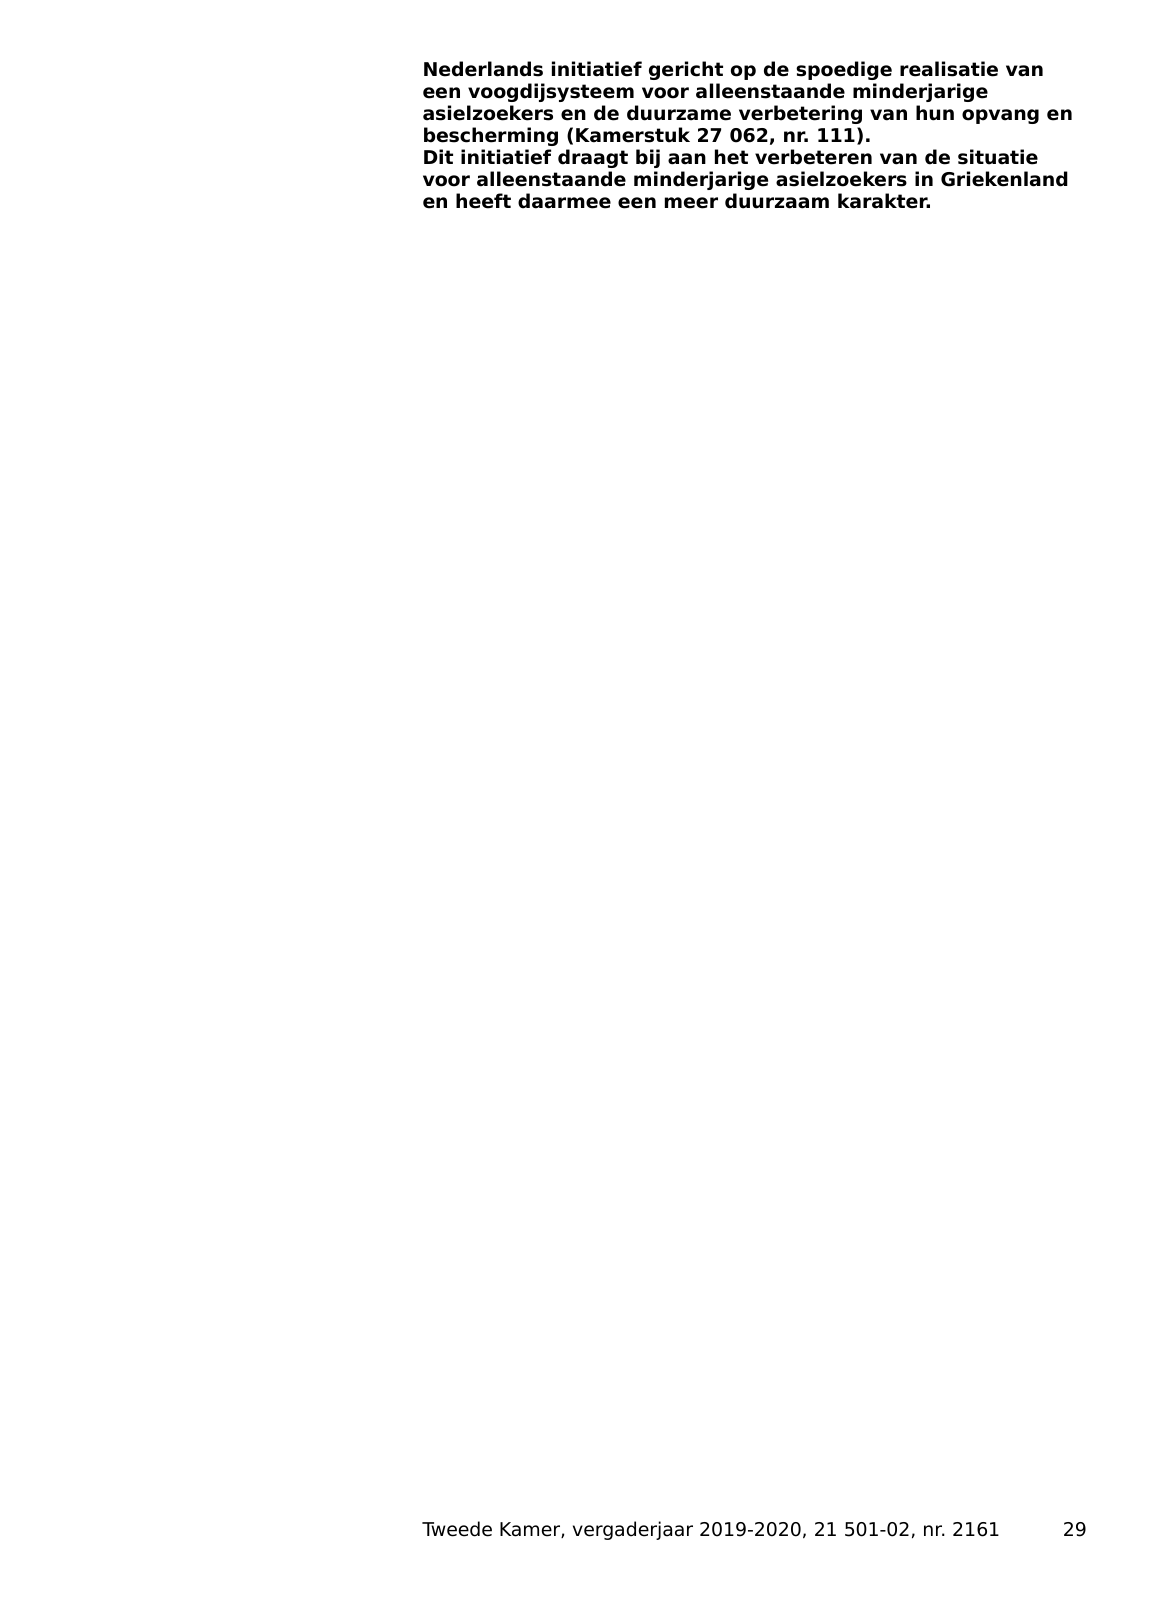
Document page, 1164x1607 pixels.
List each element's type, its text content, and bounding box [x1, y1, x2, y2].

text Dit initiatief draagt bij aan het verbeteren van de situatie voor alleenstaande minderjarige asielzoekers in Griekenland en heeft daarmee een meer duurzaam karakter. [422, 147, 1087, 213]
text Nederlands initiatief gericht op de spoedige realisatie van een voogdijsysteem voor alleenstaande minderjarige asielzoekers en de duurzame verbetering van hun opvang en bescherming (Kamerstuk 27 062, nr. 111). [422, 59, 1087, 147]
